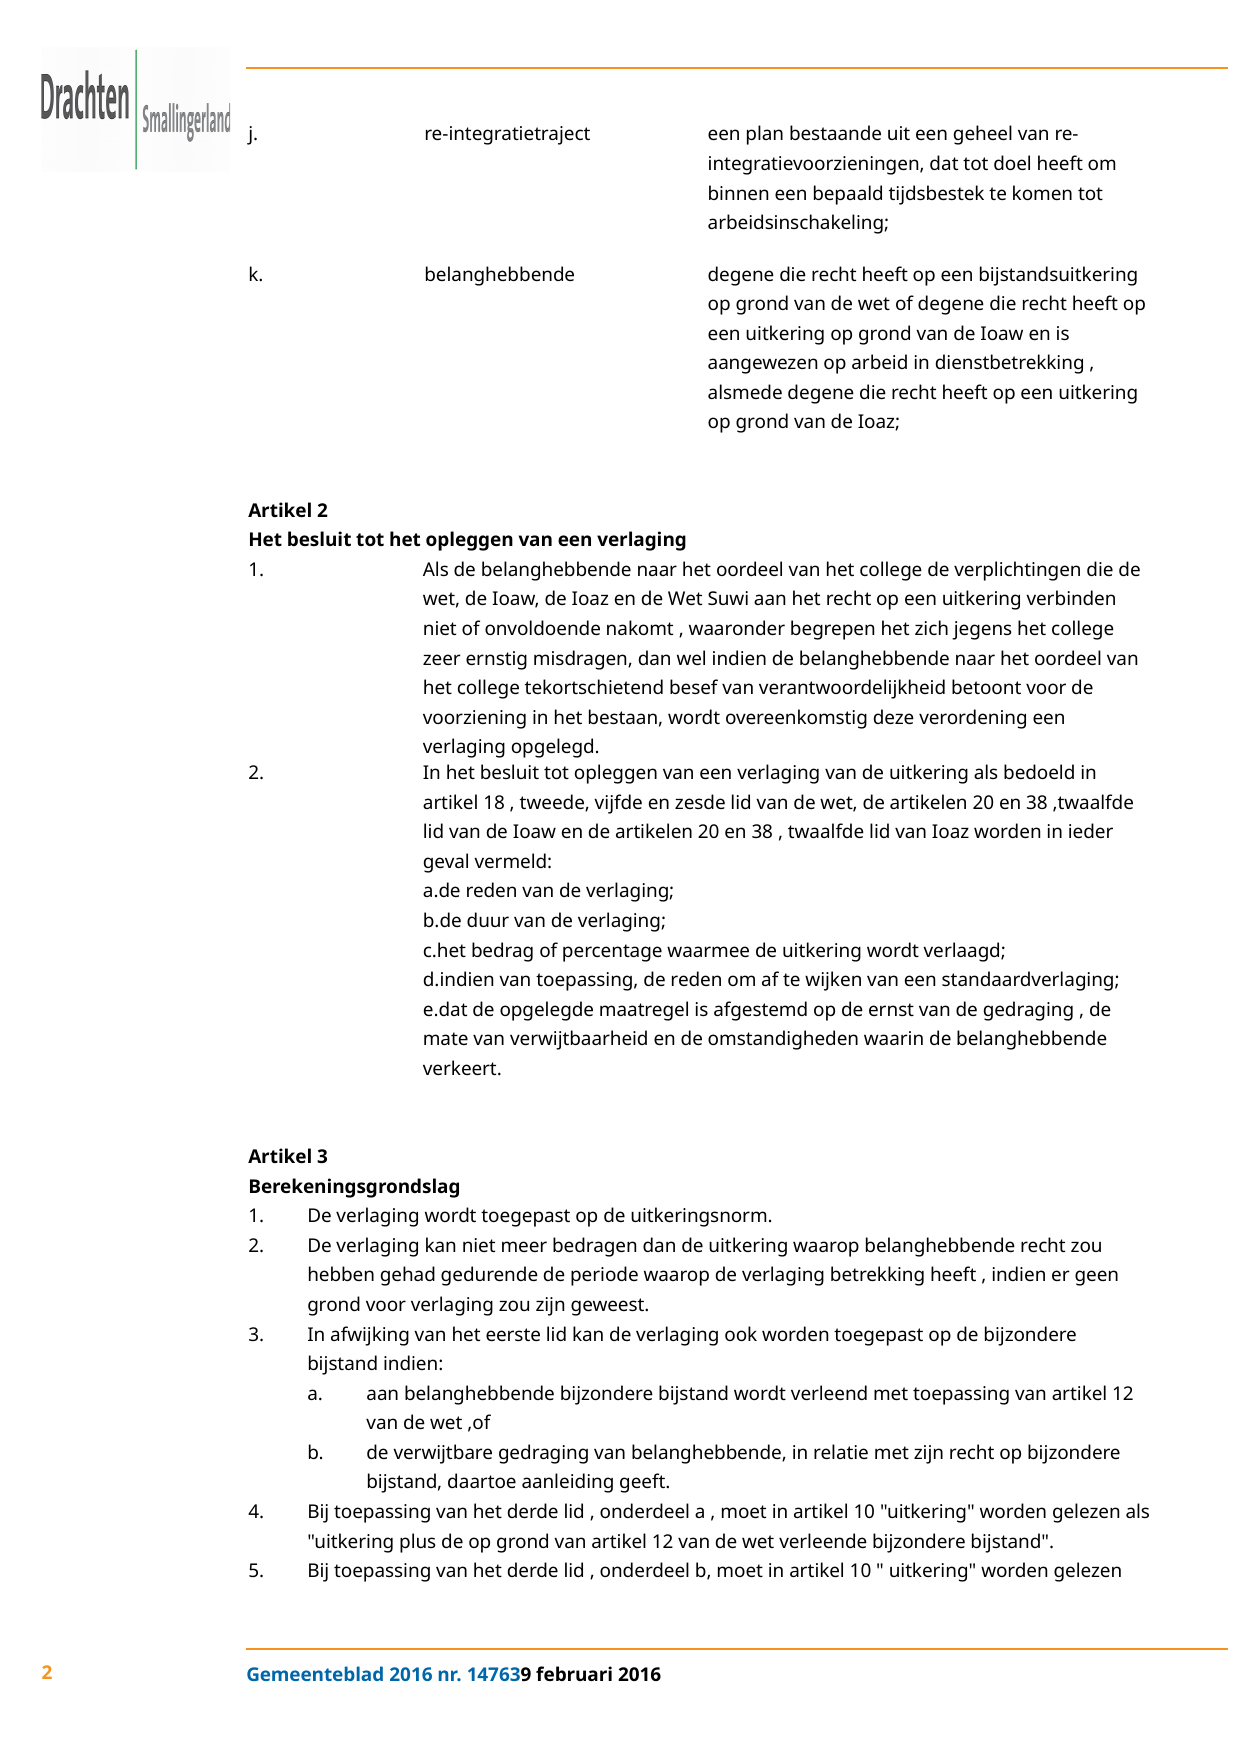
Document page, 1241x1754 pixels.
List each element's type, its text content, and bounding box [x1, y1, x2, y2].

list In afwijking van het eerste lid kan de verlaging ook worden toegepast op de bijzondere bijstand indien: [248, 1321, 1152, 1376]
list De verlaging kan niet meer bedragen dan de uitkering waarop belanghebbende recht zou hebben gehad gedurende de periode waarop de verlaging betrekking heeft , indien er geen grond voor verlaging zou zijn geweest. [248, 1232, 1152, 1317]
list aan belanghebbende bijzondere bijstand wordt verleend met toepassing van artikel 12 van de wet ,of [307, 1380, 1152, 1435]
table_cell [248, 95, 424, 121]
table_cell re-integratietraject [424, 121, 707, 235]
text Het besluit tot het opleggen van een verlaging [248, 526, 1152, 552]
table_header 1. [248, 556, 423, 759]
table_cell degene die recht heeft op een bijstandsuitkering op grond van de wet of degene die recht heeft op een uitkering op grond van de Ioaw en is aangewezen op arbeid in dienstbetrekking , alsmede degene die recht heeft op een uitkering op grond van de Ioaz; [708, 261, 1152, 434]
list De verlaging wordt toegepast op de uitkeringsnorm. [248, 1202, 1152, 1228]
table_cell [248, 235, 424, 261]
table_cell [424, 95, 707, 121]
list Bij toepassing van het derde lid , onderdeel a , moet in artikel 10 "uitkering" worden gelezen als "uitkering plus de op grond van artikel 12 van de wet verleende bijzondere bijstand". [248, 1498, 1152, 1553]
table_cell 2. [248, 759, 423, 1081]
table_cell een plan bestaande uit een geheel van re-integratievoorzieningen, dat tot doel heeft om binnen een bepaald tijdsbestek te komen tot arbeidsinschakeling; [708, 121, 1152, 235]
table_cell [708, 95, 1152, 121]
table_cell belanghebbende [424, 261, 707, 434]
text Berekeningsgrondslag [248, 1173, 1152, 1198]
list Bij toepassing van het derde lid , onderdeel b, moet in artikel 10 " uitkering" worden gelezen [248, 1557, 1152, 1583]
list de verwijtbare gedraging van belanghebbende, in relatie met zijn recht op bijzondere bijstand, daartoe aanleiding geeft. [307, 1439, 1152, 1494]
table_cell j. [248, 121, 424, 235]
text Artikel 3 [248, 1143, 1152, 1169]
table_cell [708, 235, 1152, 261]
text Artikel 2 [248, 497, 1152, 522]
table_cell k. [248, 261, 424, 434]
table_cell [424, 235, 707, 261]
table_cell In het besluit tot opleggen van een verlaging van de uitkering als bedoeld in artikel 18 , tweede, vijfde en zesde lid van de wet, de artikelen 20 en 38 ,twaalfde lid van de Ioaw en de artikelen 20 en 38 , twaalfde lid van Ioaz worden in ieder geval vermeld: a.de reden van de verlaging; b.de duur van de verlaging; c.het bedrag of percentage waarmee de uitkering wordt verlaagd; d.indien van toepassing, de reden om af te wijken van een standaardverlaging; e.dat de opgelegde maatregel is afgestemd op de ernst van de gedraging , de mate van verwijtbaarheid en de omstandigheden waarin de belanghebbende verkeert. [423, 759, 1152, 1081]
picture [41, 47, 231, 172]
table_header Als de belanghebbende naar het oordeel van het college de verplichtingen die de wet, de Ioaw, de Ioaz en de Wet Suwi aan het recht op een uitkering verbinden niet of onvoldoende nakomt , waaronder begrepen het zich jegens het college zeer ernstig misdragen, dan wel indien de belanghebbende naar het oordeel van het college tekortschietend besef van verantwoordelijkheid betoont voor de voorziening in het bestaan, wordt overeenkomstig deze verordening een verlaging opgelegd. [423, 556, 1152, 759]
